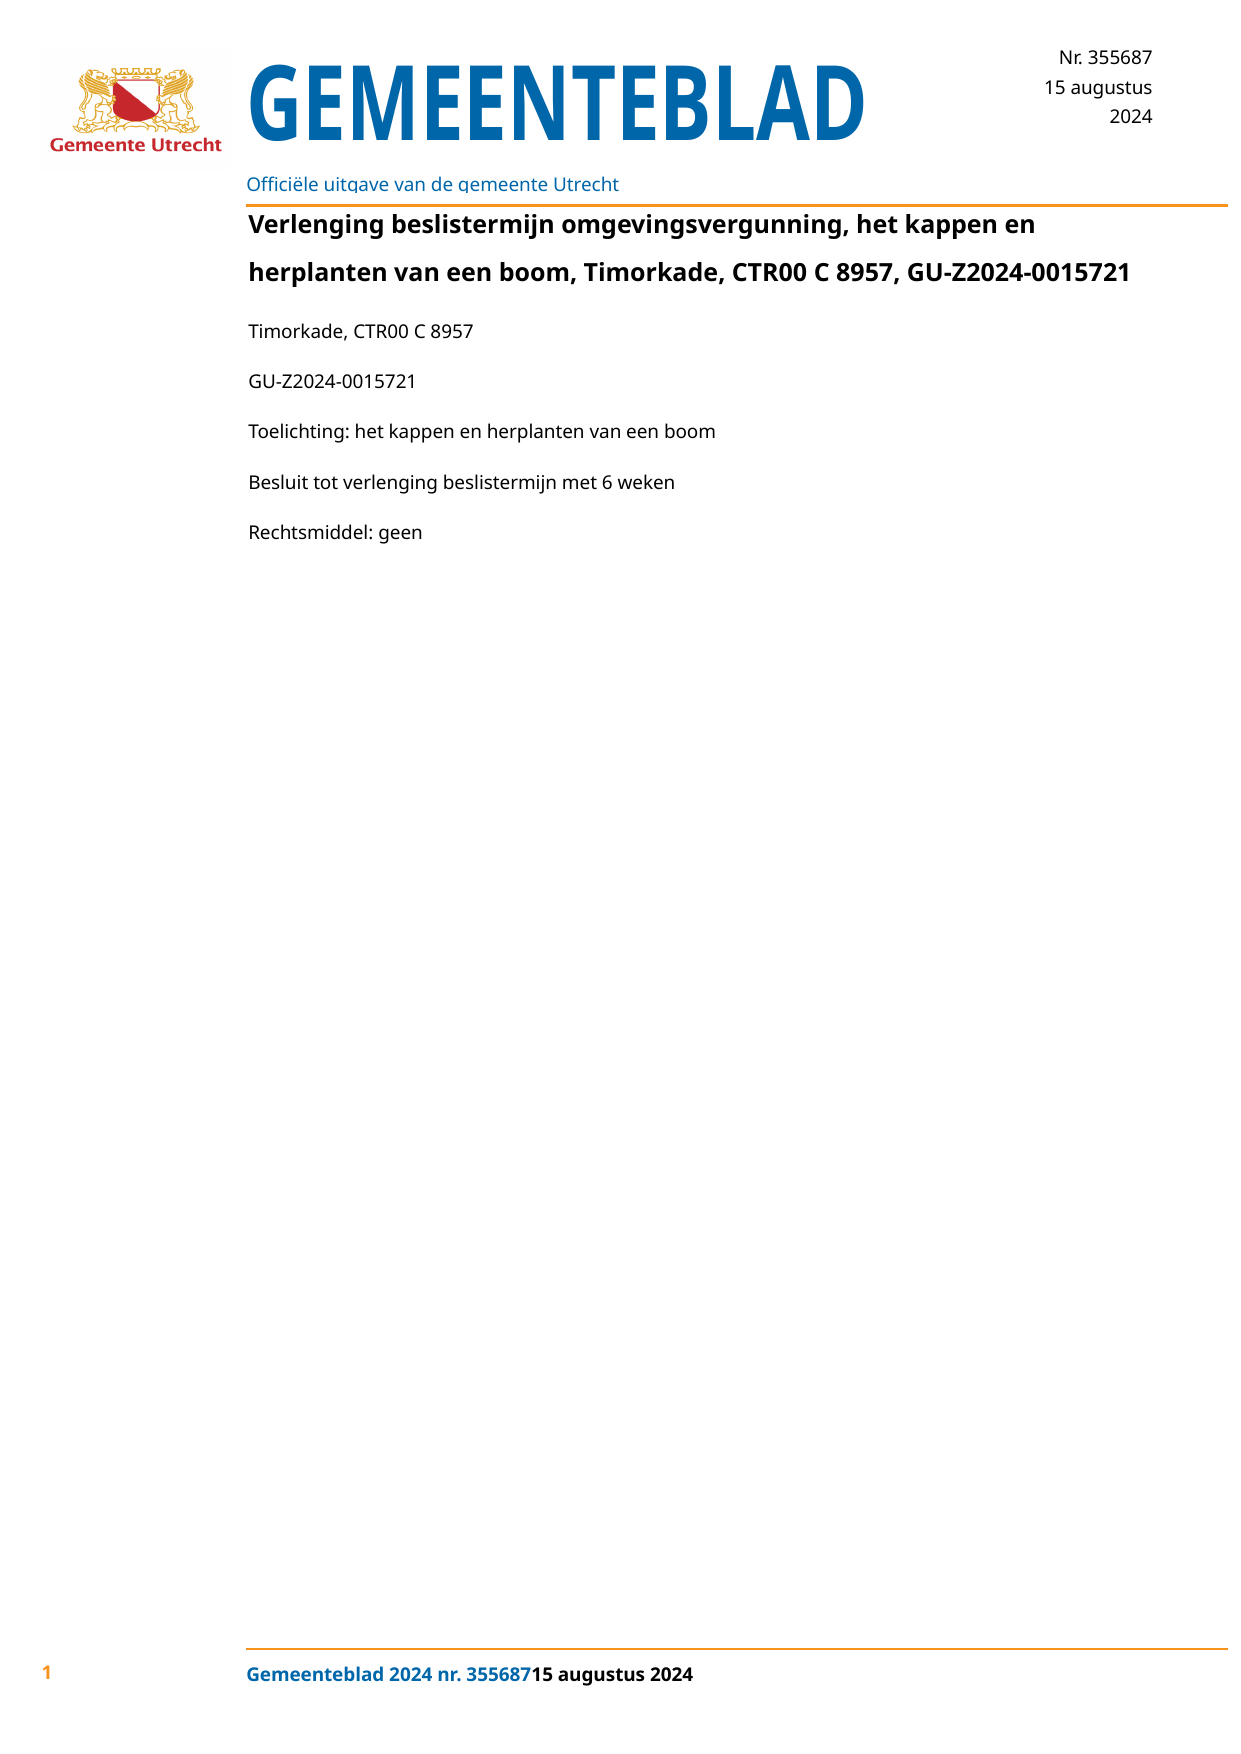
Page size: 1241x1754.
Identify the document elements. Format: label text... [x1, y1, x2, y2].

picture [41, 47, 231, 172]
text Verlenging beslistermijn omgevingsvergunning, het kappen en herplanten van een boom, Timorkade, CTR00 C 8957, GU-Z2024-0015721 [248, 207, 1152, 288]
text Timorkade, CTR00 C 8957 [248, 318, 1152, 344]
text Toelichting: het kappen en herplanten van een boom [248, 419, 1152, 444]
text GU-Z2024-0015721 [248, 368, 1152, 394]
text Rechtsmiddel: geen [248, 519, 1152, 545]
text Besluit tot verlenging beslistermijn met 6 weken [248, 469, 1152, 495]
